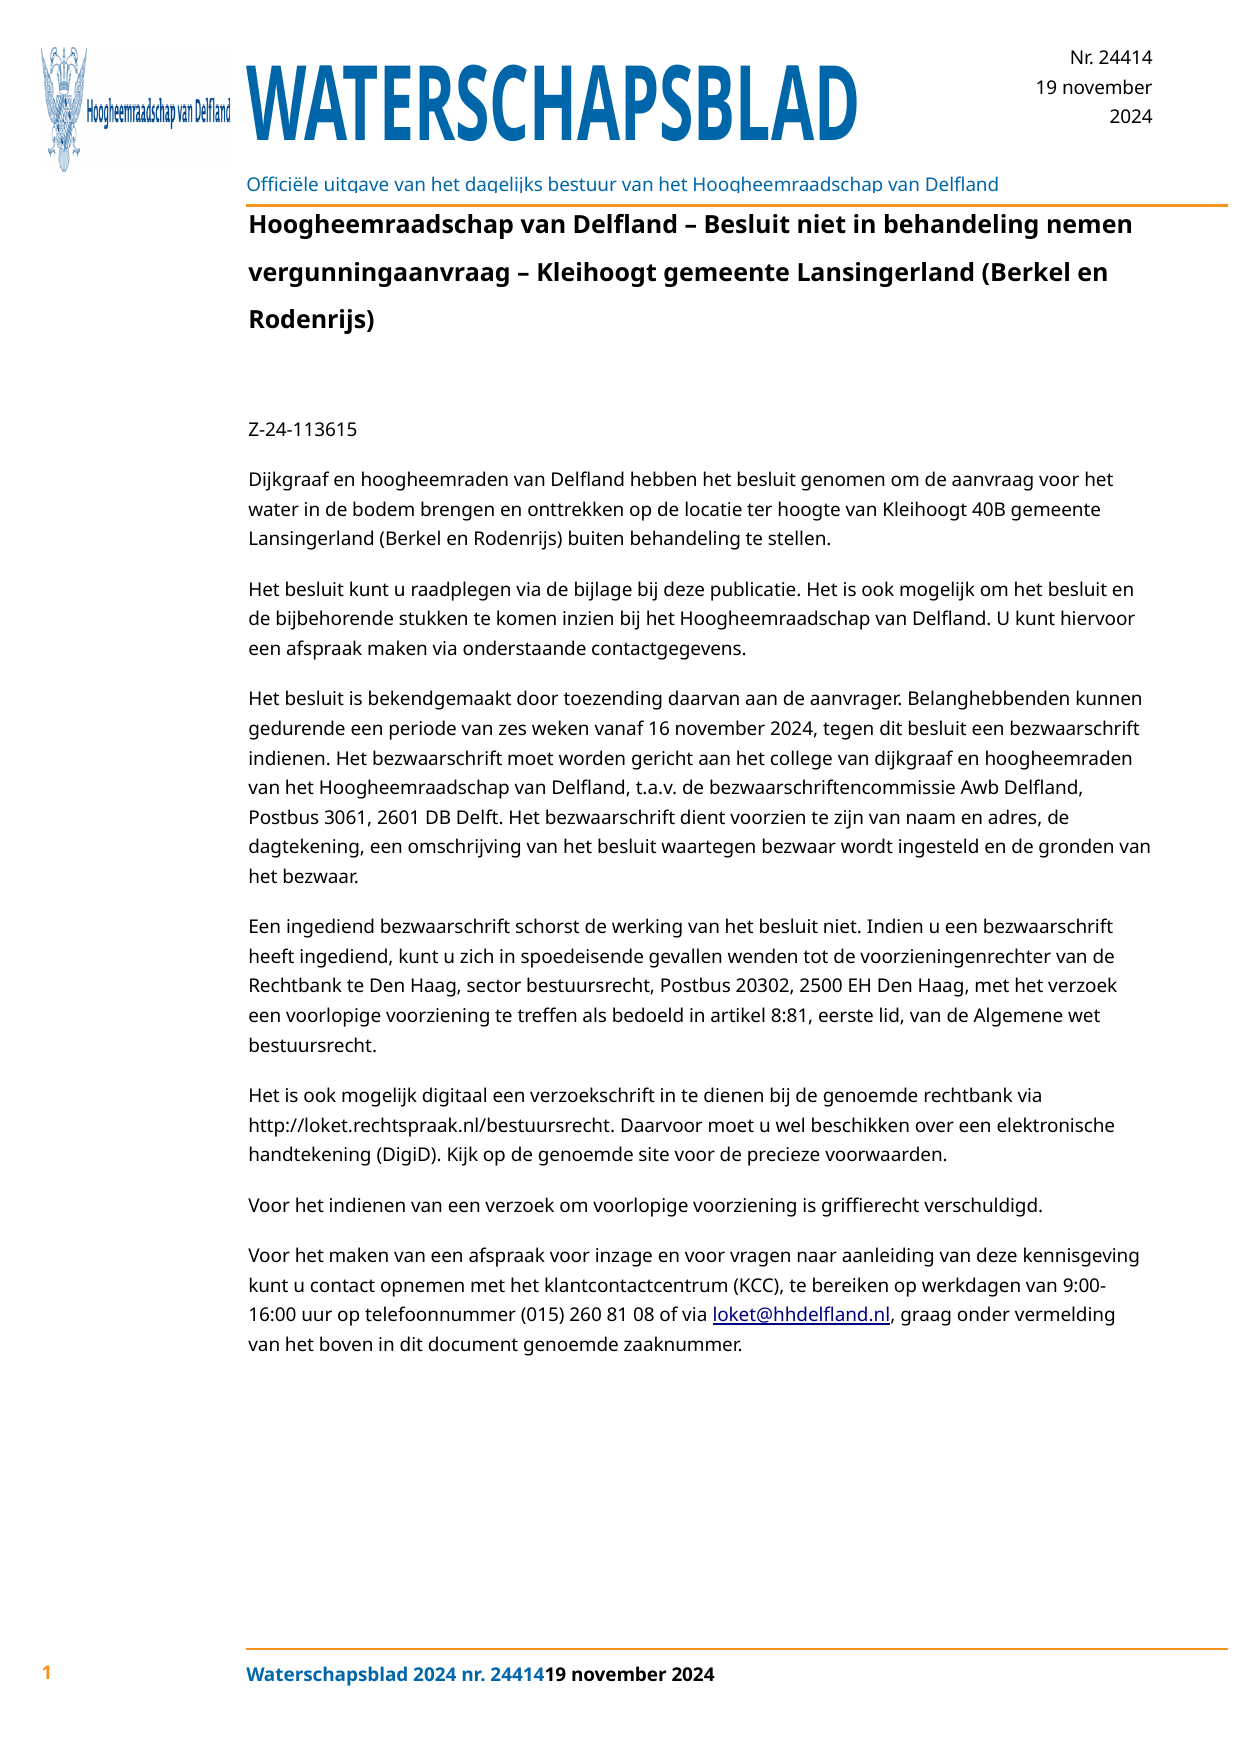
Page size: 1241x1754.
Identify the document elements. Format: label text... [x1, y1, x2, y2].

text Voor het indienen van een verzoek om voorlopige voorziening is griffierecht verschuldigd. [248, 1192, 1152, 1217]
text Het besluit kunt u raadplegen via de bijlage bij deze publicatie. Het is ook mogelijk om het besluit en de bijbehorende stukken te komen inzien bij het Hoogheemraadschap van Delfland. U kunt hiervoor een afspraak maken via onderstaande contactgegevens. [248, 576, 1152, 661]
text Hoogheemraadschap van Delfland – Besluit niet in behandeling nemen vergunningaanvraag – Kleihoogt gemeente Lansingerland (Berkel en Rodenrijs) [248, 207, 1152, 336]
text Voor het maken van een afspraak voor inzage en voor vragen naar aanleiding van deze kennisgeving kunt u contact opnemen met het klantcontactcentrum (KCC), te bereiken op werkdagen van 9:00-16:00 uur op telefoonnummer (015) 260 81 08 of via loket@hhdelfland.nl, graag onder vermelding van het boven in dit document genoemde zaaknummer. [248, 1242, 1152, 1357]
picture [41, 47, 231, 172]
text Dijkgraaf en hoogheemraden van Delfland hebben het besluit genomen om de aanvraag voor het water in de bodem brengen en onttrekken op de locatie ter hoogte van Kleihoogt 40B gemeente Lansingerland (Berkel en Rodenrijs) buiten behandeling te stellen. [248, 466, 1152, 551]
text Het is ook mogelijk digitaal een verzoekschrift in te dienen bij de genoemde rechtbank via http://loket.rechtspraak.nl/bestuursrecht. Daarvoor moet u wel beschikken over een elektronische handtekening (DigiD). Kijk op de genoemde site voor de precieze voorwaarden. [248, 1082, 1152, 1167]
text Het besluit is bekendgemaakt door toezending daarvan aan de aanvrager. Belanghebbenden kunnen gedurende een periode van zes weken vanaf 16 november 2024, tegen dit besluit een bezwaarschrift indienen. Het bezwaarschrift moet worden gericht aan het college van dijkgraaf en hoogheemraden van het Hoogheemraadschap van Delfland, t.a.v. de bezwaarschriftencommissie Awb Delfland, Postbus 3061, 2601 DB Delft. Het bezwaarschrift dient voorzien te zijn van naam en adres, de dagtekening, een omschrijving van het besluit waartegen bezwaar wordt ingesteld en de gronden van het bezwaar. [248, 686, 1152, 889]
text Een ingediend bezwaarschrift schorst de werking van het besluit niet. Indien u een bezwaarschrift heeft ingediend, kunt u zich in spoedeisende gevallen wenden tot de voorzieningenrechter van de Rechtbank te Den Haag, sector bestuursrecht, Postbus 20302, 2500 EH Den Haag, met het verzoek een voorlopige voorziening te treffen als bedoeld in artikel 8:81, eerste lid, van de Algemene wet bestuursrecht. [248, 913, 1152, 1057]
text Z-24-113615 [248, 416, 1152, 442]
